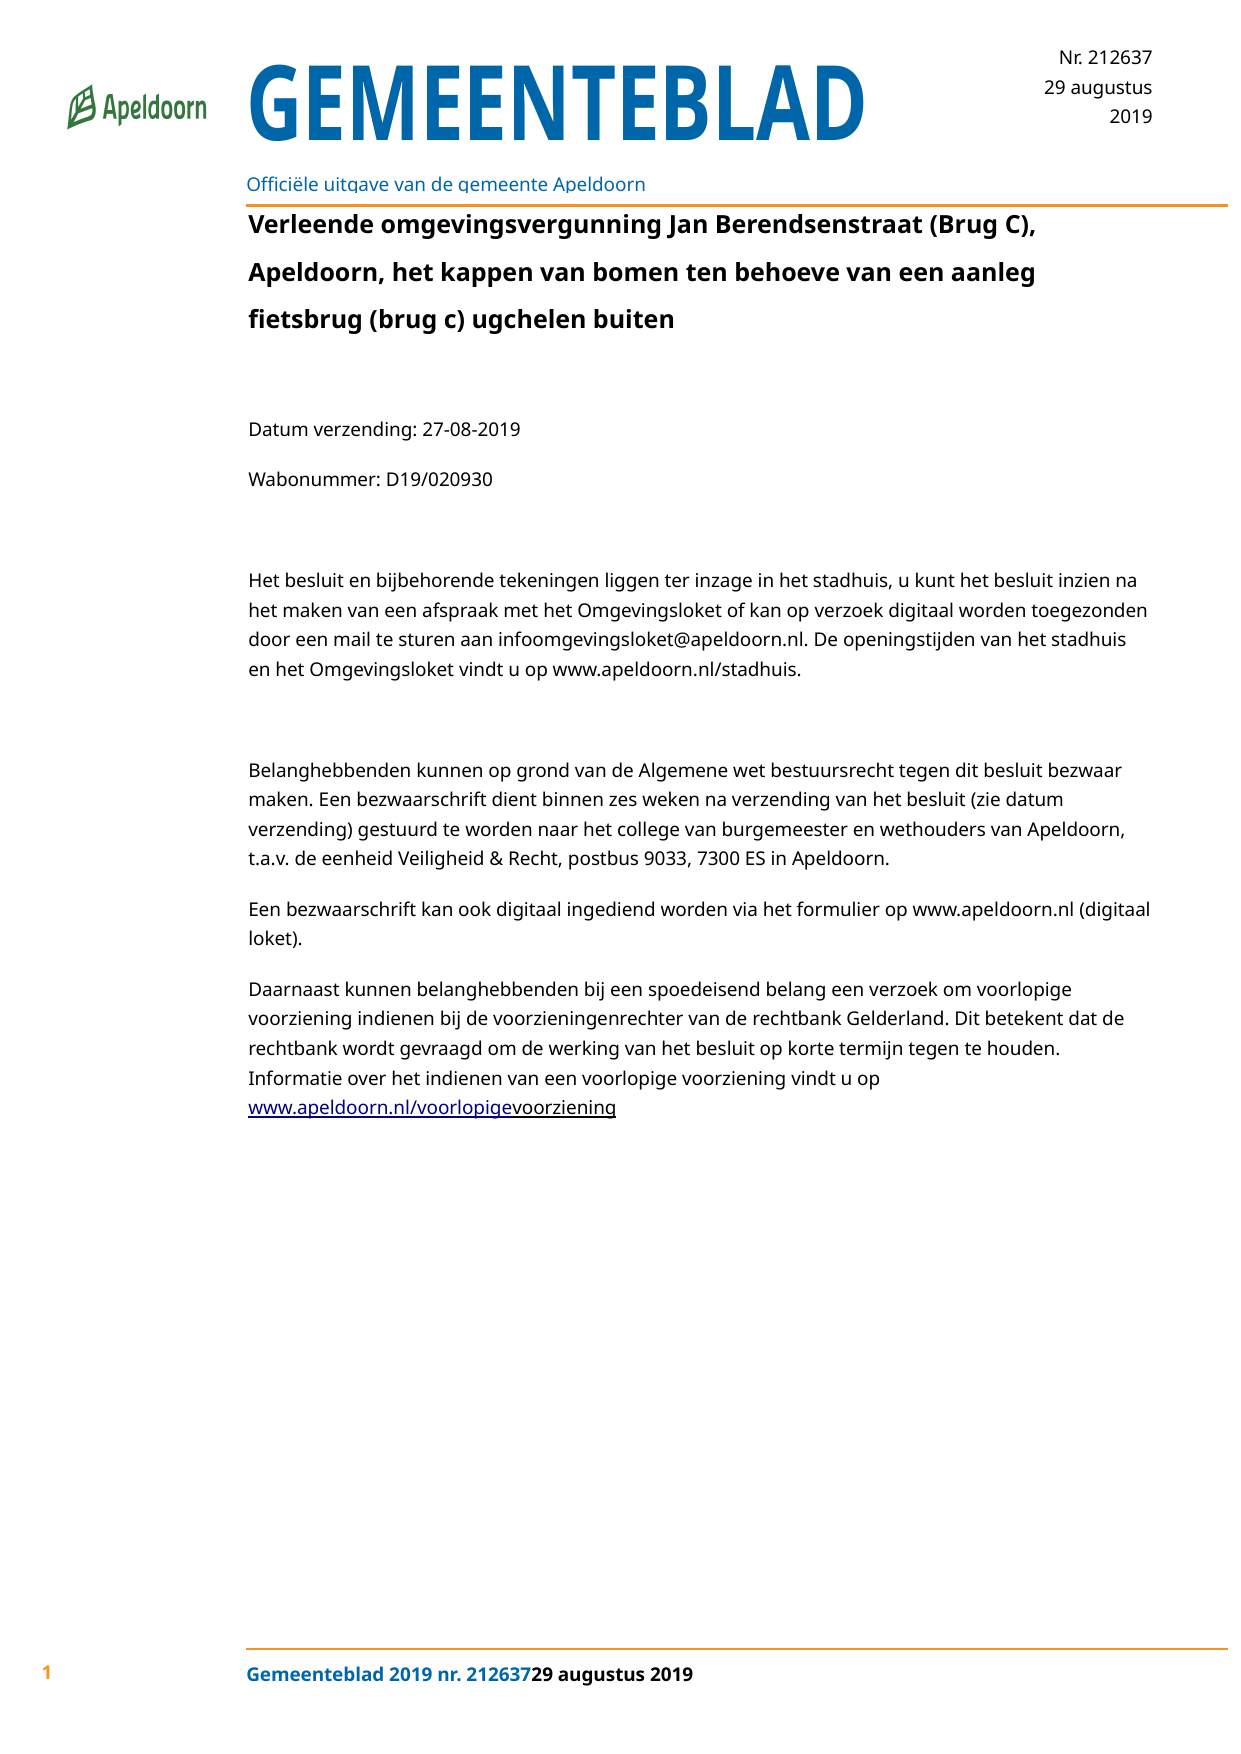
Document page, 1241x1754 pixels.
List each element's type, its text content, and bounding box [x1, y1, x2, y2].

text Belanghebbenden kunnen op grond van de Algemene wet bestuursrecht tegen dit besluit bezwaar maken. Een bezwaarschrift dient binnen zes weken na verzending van het besluit (zie datum verzending) gestuurd te worden naar het college van burgemeester en wethouders van Apeldoorn, t.a.v. de eenheid Veiligheid & Recht, postbus 9033, 7300 ES in Apeldoorn. [248, 757, 1152, 871]
picture [41, 47, 231, 172]
text Datum verzending: 27-08-2019 [248, 416, 1152, 442]
text Het besluit en bijbehorende tekeningen liggen ter inzage in het stadhuis, u kunt het besluit inzien na het maken van een afspraak met het Omgevingsloket of kan op verzoek digitaal worden toegezonden door een mail te sturen aan infoomgevingsloket@apeldoorn.nl. De openingstijden van het stadhuis en het Omgevingsloket vindt u op www.apeldoorn.nl/stadhuis. [248, 567, 1152, 682]
text Een bezwaarschrift kan ook digitaal ingediend worden via het formulier op www.apeldoorn.nl (digitaal loket). [248, 896, 1152, 951]
text Daarnaast kunnen belanghebbenden bij een spoedeisend belang een verzoek om voorlopige voorziening indienen bij de voorzieningenrechter van de rechtbank Gelderland. Dit betekent dat de rechtbank wordt gevraagd om de werking van het besluit op korte termijn tegen te houden. Informatie over het indienen van een voorlopige voorziening vindt u op www.apeldoorn.nl/voorlopigevoorziening [248, 976, 1152, 1120]
text Verleende omgevingsvergunning Jan Berendsenstraat (Brug C), Apeldoorn, het kappen van bomen ten behoeve van een aanleg fietsbrug (brug c) ugchelen buiten [248, 207, 1152, 336]
text Wabonummer: D19/020930 [248, 466, 1152, 492]
